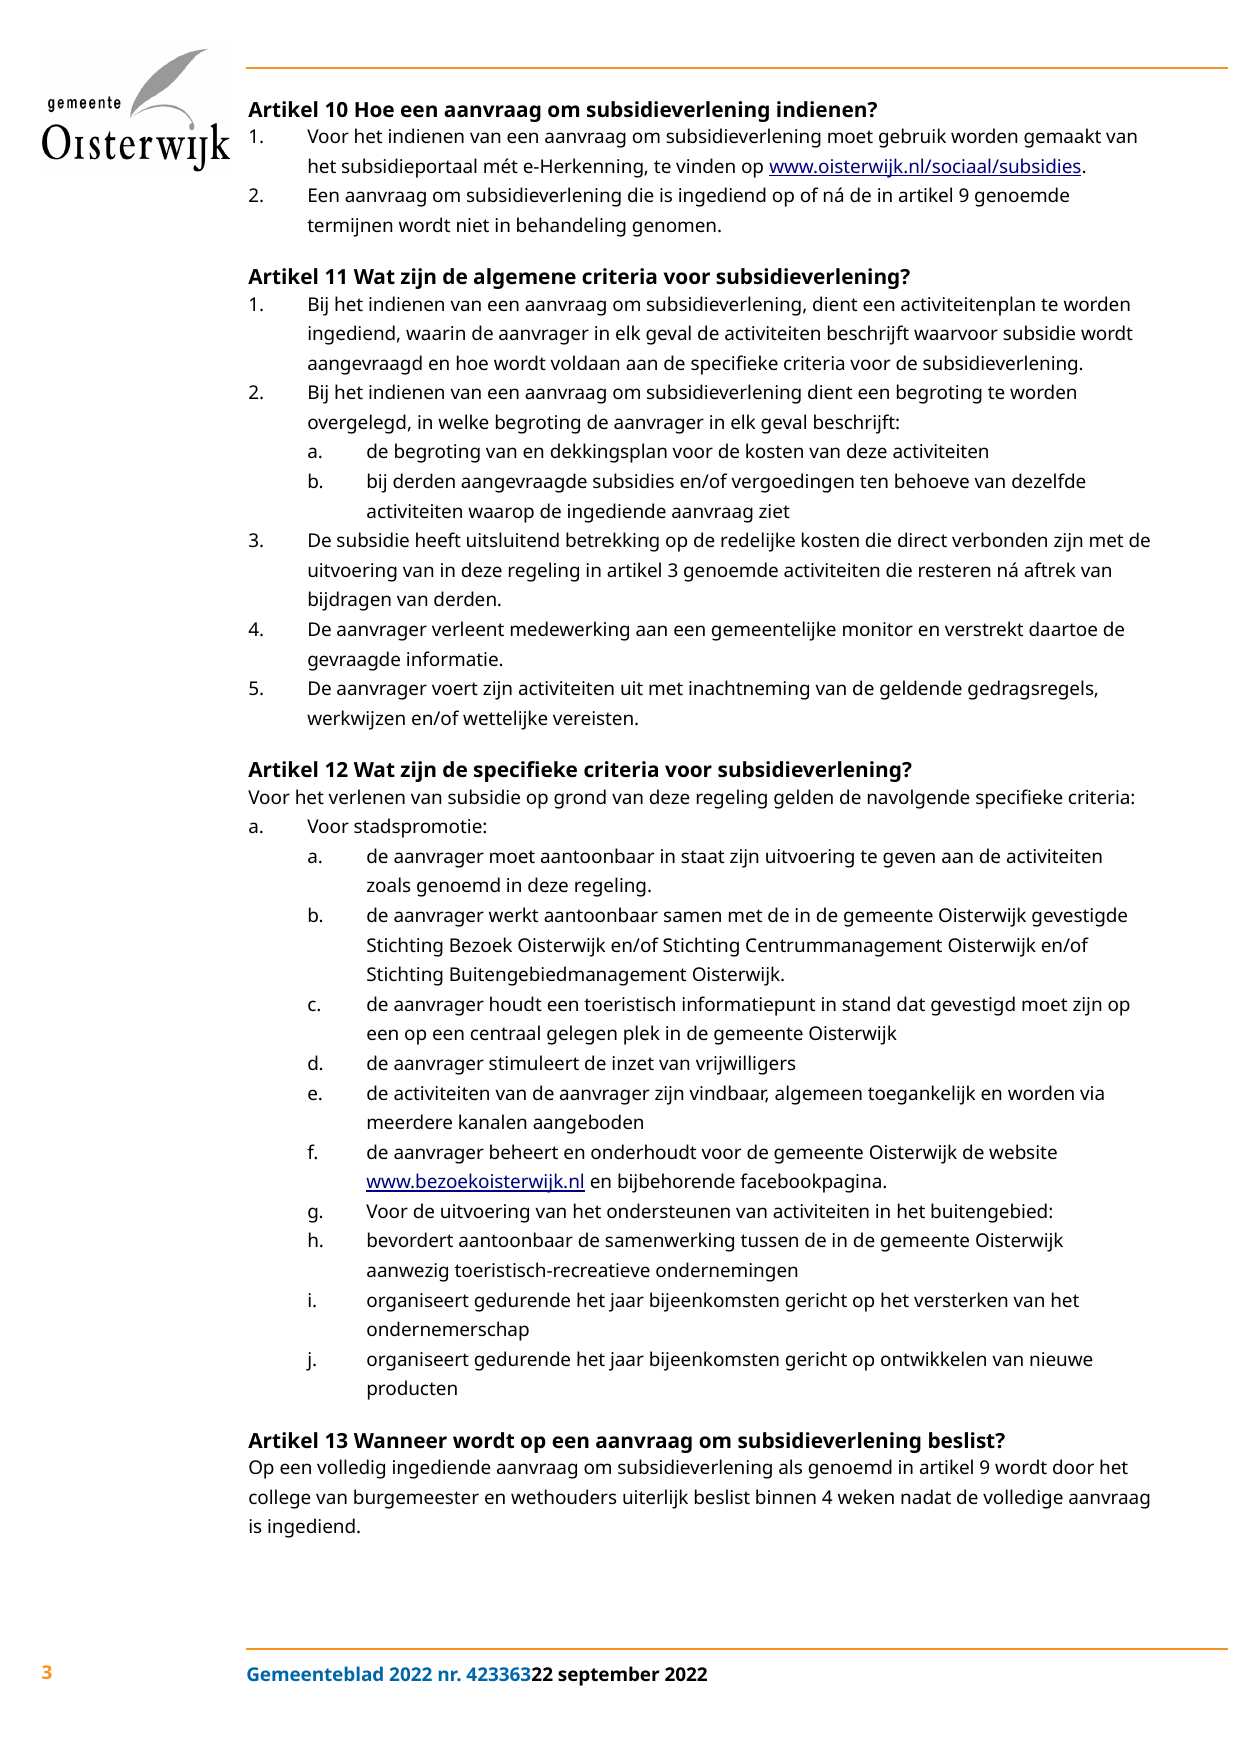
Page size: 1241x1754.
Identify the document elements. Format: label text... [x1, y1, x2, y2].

list bij derden aangevraagde subsidies en/of vergoedingen ten behoeve van dezelfde activiteiten waarop de ingediende aanvraag ziet [307, 468, 1152, 524]
text Artikel 13 Wanneer wordt op een aanvraag om subsidieverlening beslist? [248, 1426, 1152, 1454]
text Artikel 12 Wat zijn de specifieke criteria voor subsidieverlening? [248, 755, 1152, 784]
text Artikel 11 Wat zijn de algemene criteria voor subsidieverlening? [248, 262, 1152, 291]
list de aanvrager moet aantoonbaar in staat zijn uitvoering te geven aan de activiteiten zoals genoemd in deze regeling. [307, 843, 1152, 898]
list de activiteiten van de aanvrager zijn vindbaar, algemeen toegankelijk en worden via meerdere kanalen aangeboden [307, 1080, 1152, 1135]
picture [41, 47, 231, 172]
list organiseert gedurende het jaar bijeenkomsten gericht op het versterken van het ondernemerschap [307, 1287, 1152, 1342]
list organiseert gedurende het jaar bijeenkomsten gericht op ontwikkelen van nieuwe producten [307, 1346, 1152, 1401]
text Op een volledig ingediende aanvraag om subsidieverlening als genoemd in artikel 9 wordt door het college van burgemeester en wethouders uiterlijk beslist binnen 4 weken nadat de volledige aanvraag is ingediend. [248, 1454, 1152, 1539]
list bevordert aantoonbaar de samenwerking tussen de in de gemeente Oisterwijk aanwezig toeristisch-recreatieve ondernemingen [307, 1228, 1152, 1283]
list Bij het indienen van een aanvraag om subsidieverlening dient een begroting te worden overgelegd, in welke begroting de aanvrager in elk geval beschrijft: [248, 379, 1152, 435]
list de aanvrager houdt een toeristisch informatiepunt in stand dat gevestigd moet zijn op een op een centraal gelegen plek in de gemeente Oisterwijk [307, 991, 1152, 1046]
list Voor stadspromotie: [248, 813, 1152, 839]
list de begroting van en dekkingsplan voor de kosten van deze activiteiten [307, 439, 1152, 464]
list de aanvrager werkt aantoonbaar samen met de in de gemeente Oisterwijk gevestigde Stichting Bezoek Oisterwijk en/of Stichting Centrummanagement Oisterwijk en/of Stichting Buitengebiedmanagement Oisterwijk. [307, 902, 1152, 987]
list Bij het indienen van een aanvraag om subsidieverlening, dient een activiteitenplan te worden ingediend, waarin de aanvrager in elk geval de activiteiten beschrijft waarvoor subsidie wordt aangevraagd en hoe wordt voldaan aan de specifieke criteria voor de subsidieverlening. [248, 291, 1152, 376]
text Artikel 10 Hoe een aanvraag om subsidieverlening indienen? [248, 95, 1152, 123]
list Voor het indienen van een aanvraag om subsidieverlening moet gebruik worden gemaakt van het subsidieportaal mét e-Herkenning, te vinden op www.oisterwijk.nl/sociaal/subsidies. [248, 123, 1152, 178]
text Voor het verlenen van subsidie op grond van deze regeling gelden de navolgende specifieke criteria: [248, 784, 1152, 809]
list de aanvrager stimuleert de inzet van vrijwilligers [307, 1050, 1152, 1076]
list Een aanvraag om subsidieverlening die is ingediend op of ná de in artikel 9 genoemde termijnen wordt niet in behandeling genomen. [248, 182, 1152, 238]
list de aanvrager beheert en onderhoudt voor de gemeente Oisterwijk de website www.bezoekoisterwijk.nl en bijbehorende facebookpagina. [307, 1139, 1152, 1194]
list Voor de uitvoering van het ondersteunen van activiteiten in het buitengebied: [307, 1198, 1152, 1224]
list De subsidie heeft uitsluitend betrekking op de redelijke kosten die direct verbonden zijn met de uitvoering van in deze regeling in artikel 3 genoemde activiteiten die resteren ná aftrek van bijdragen van derden. [248, 527, 1152, 612]
list De aanvrager verleent medewerking aan een gemeentelijke monitor en verstrekt daartoe de gevraagde informatie. [248, 616, 1152, 672]
list De aanvrager voert zijn activiteiten uit met inachtneming van de geldende gedragsregels, werkwijzen en/of wettelijke vereisten. [248, 675, 1152, 731]
